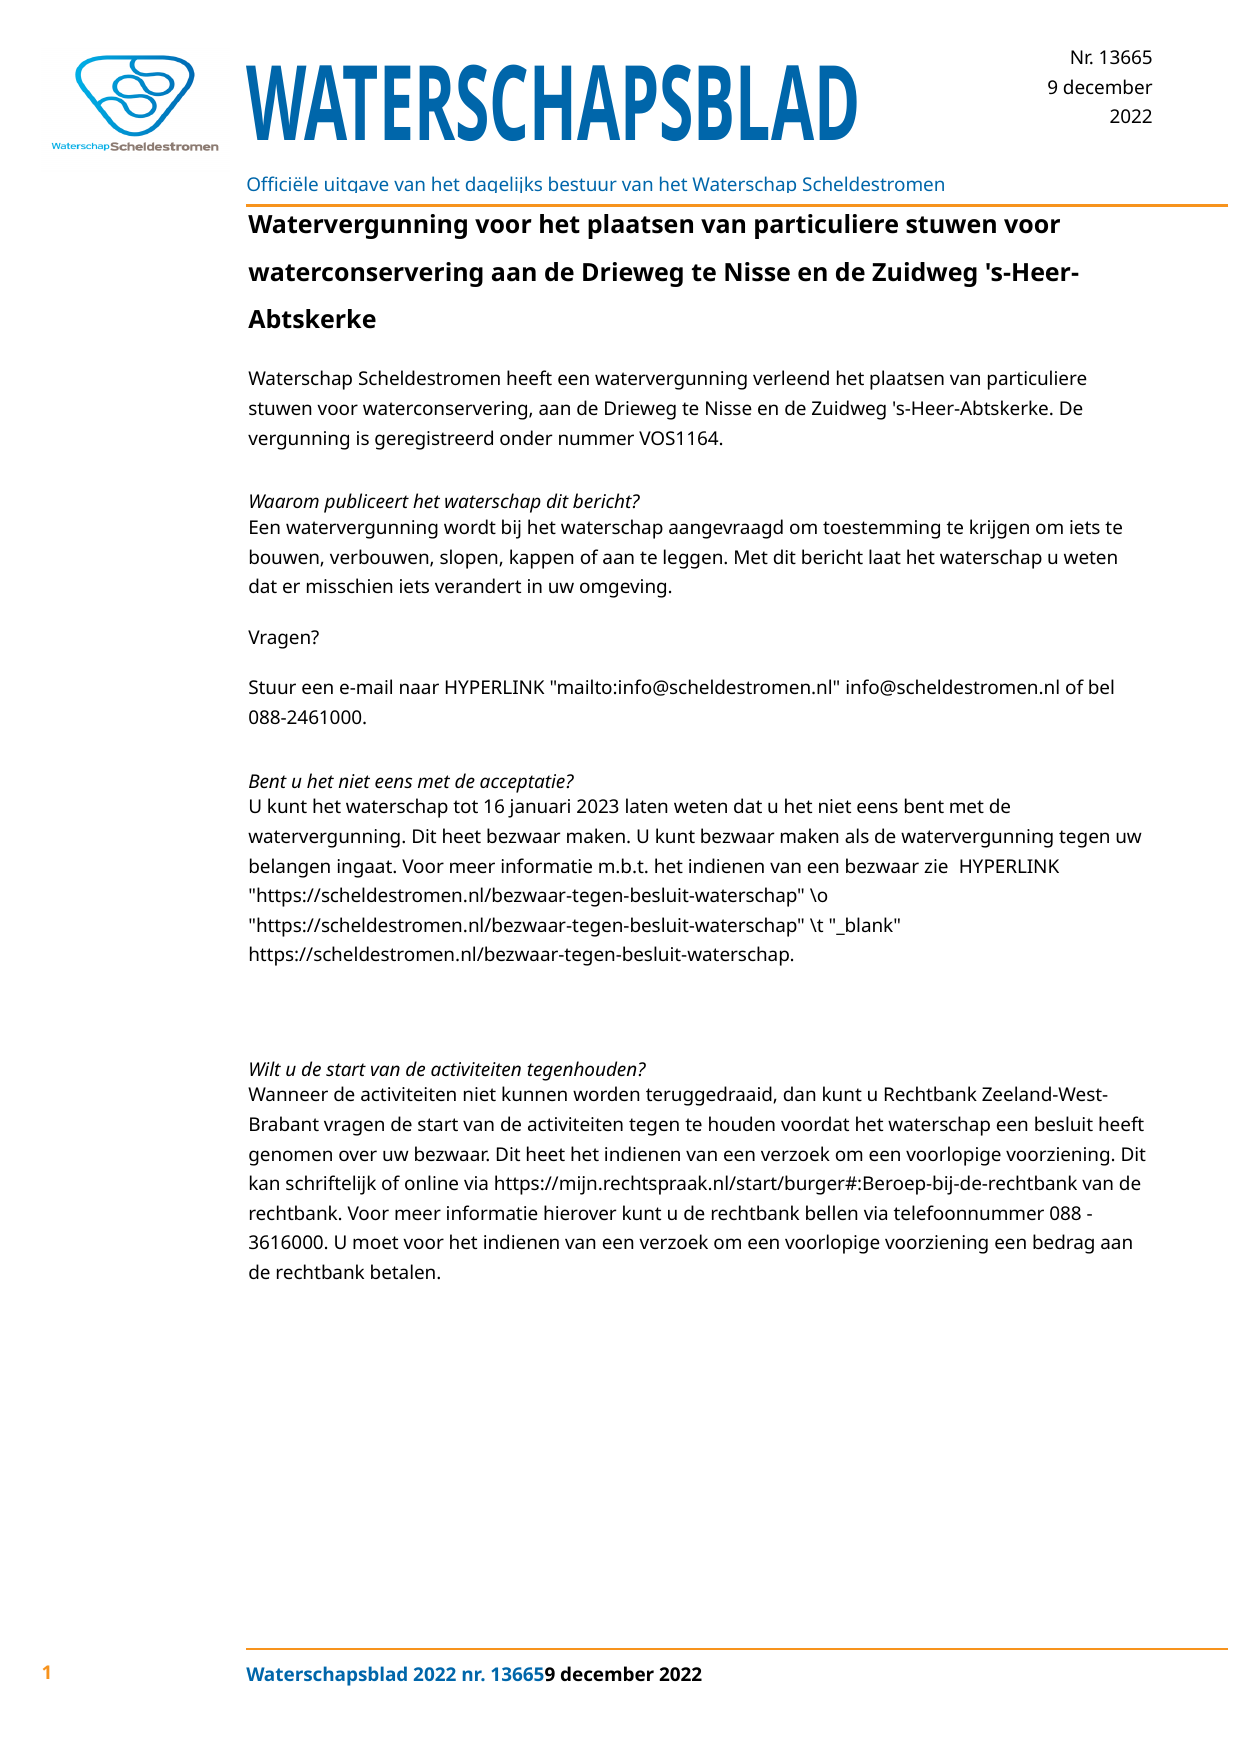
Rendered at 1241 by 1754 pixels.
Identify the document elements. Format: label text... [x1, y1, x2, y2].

text Waarom publiceert het waterschap dit bericht? [248, 489, 1152, 514]
picture [41, 47, 231, 172]
text Wilt u de start van de activiteiten tegenhouden? [248, 1056, 1152, 1082]
text U kunt het waterschap tot 16 januari 2023 laten weten dat u het niet eens bent met de watervergunning. Dit heet bezwaar maken. U kunt bezwaar maken als de watervergunning tegen uw belangen ingaat. Voor meer informatie m.b.t. het indienen van een bezwaar zie HYPERLINK "https://scheldestromen.nl/bezwaar-tegen-besluit-waterschap" \o "https://scheldestromen.nl/bezwaar-tegen-besluit-waterschap" \t "_blank" https://scheldestromen.nl/bezwaar-tegen-besluit-waterschap. [248, 794, 1152, 967]
text Vragen? [248, 624, 1152, 650]
text Stuur een e-mail naar HYPERLINK "mailto:info@scheldestromen.nl" info@scheldestromen.nl of bel 088-2461000. [248, 674, 1152, 730]
text Waterschap Scheldestromen heeft een watervergunning verleend het plaatsen van particuliere stuwen voor waterconservering, aan de Drieweg te Nisse en de Zuidweg 's-Heer-Abtskerke. De vergunning is geregistreerd onder nummer VOS1164. [248, 366, 1152, 450]
text Bent u het niet eens met de acceptatie? [248, 768, 1152, 794]
text Watervergunning voor het plaatsen van particuliere stuwen voor waterconservering aan de Drieweg te Nisse en de Zuidweg 's-Heer-Abtskerke [248, 207, 1152, 336]
text Wanneer de activiteiten niet kunnen worden teruggedraaid, dan kunt u Rechtbank Zeeland-West-Brabant vragen de start van de activiteiten tegen te houden voordat het waterschap een besluit heeft genomen over uw bezwaar. Dit heet het indienen van een verzoek om een voorlopige voorziening. Dit kan schriftelijk of online via https://mijn.rechtspraak.nl/start/burger#:Beroep-bij-de-rechtbank van de rechtbank. Voor meer informatie hierover kunt u de rechtbank bellen via telefoonnummer 088 - 3616000. U moet voor het indienen van een verzoek om een voorlopige voorziening een bedrag aan de rechtbank betalen. [248, 1082, 1152, 1285]
text Een watervergunning wordt bij het waterschap aangevraagd om toestemming te krijgen om iets te bouwen, verbouwen, slopen, kappen of aan te leggen. Met dit bericht laat het waterschap u weten dat er misschien iets verandert in uw omgeving. [248, 514, 1152, 599]
